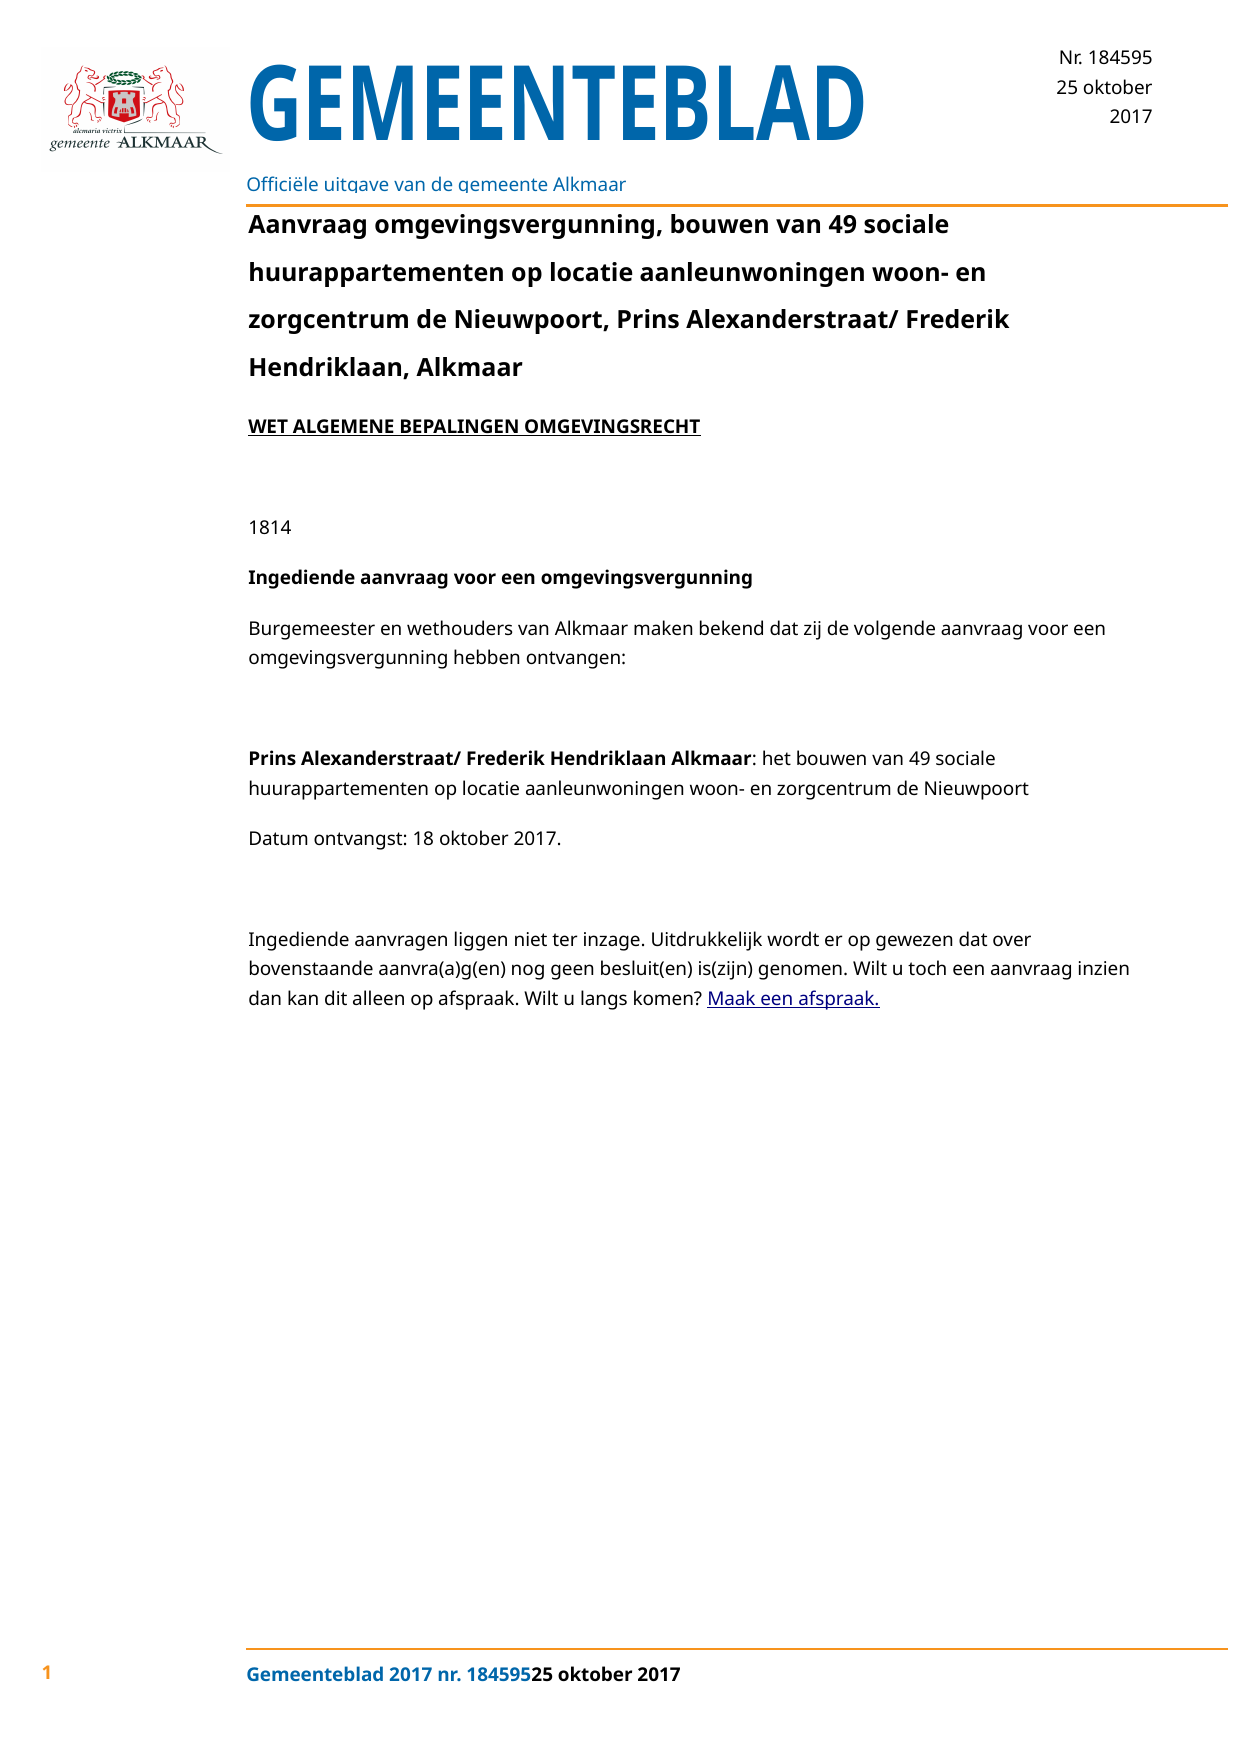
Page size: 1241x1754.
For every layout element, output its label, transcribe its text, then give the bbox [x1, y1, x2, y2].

text Datum ontvangst: 18 oktober 2017. [248, 825, 1152, 851]
picture [41, 47, 231, 172]
text Ingediende aanvragen liggen niet ter inzage. Uitdrukkelijk wordt er op gewezen dat over bovenstaande aanvra(a)g(en) nog geen besluit(en) is(zijn) genomen. Wilt u toch een aanvraag inzien dan kan dit alleen op afspraak. Wilt u langs komen? Maak een afspraak. [248, 926, 1152, 1011]
text Ingediende aanvraag voor een omgevingsvergunning [248, 564, 1152, 590]
text Prins Alexanderstraat/ Frederik Hendriklaan Alkmaar: het bouwen van 49 sociale huurappartementen op locatie aanleunwoningen woon- en zorgcentrum de Nieuwpoort [248, 745, 1152, 801]
text Burgemeester en wethouders van Alkmaar maken bekend dat zij de volgende aanvraag voor een omgevingsvergunning hebben ontvangen: [248, 615, 1152, 670]
text Aanvraag omgevingsvergunning, bouwen van 49 sociale huurappartementen op locatie aanleunwoningen woon- en zorgcentrum de Nieuwpoort, Prins Alexanderstraat/ Frederik Hendriklaan, Alkmaar [248, 207, 1152, 384]
text 1814 [248, 514, 1152, 540]
text WET ALGEMENE BEPALINGEN OMGEVINGSRECHT [248, 413, 1152, 439]
